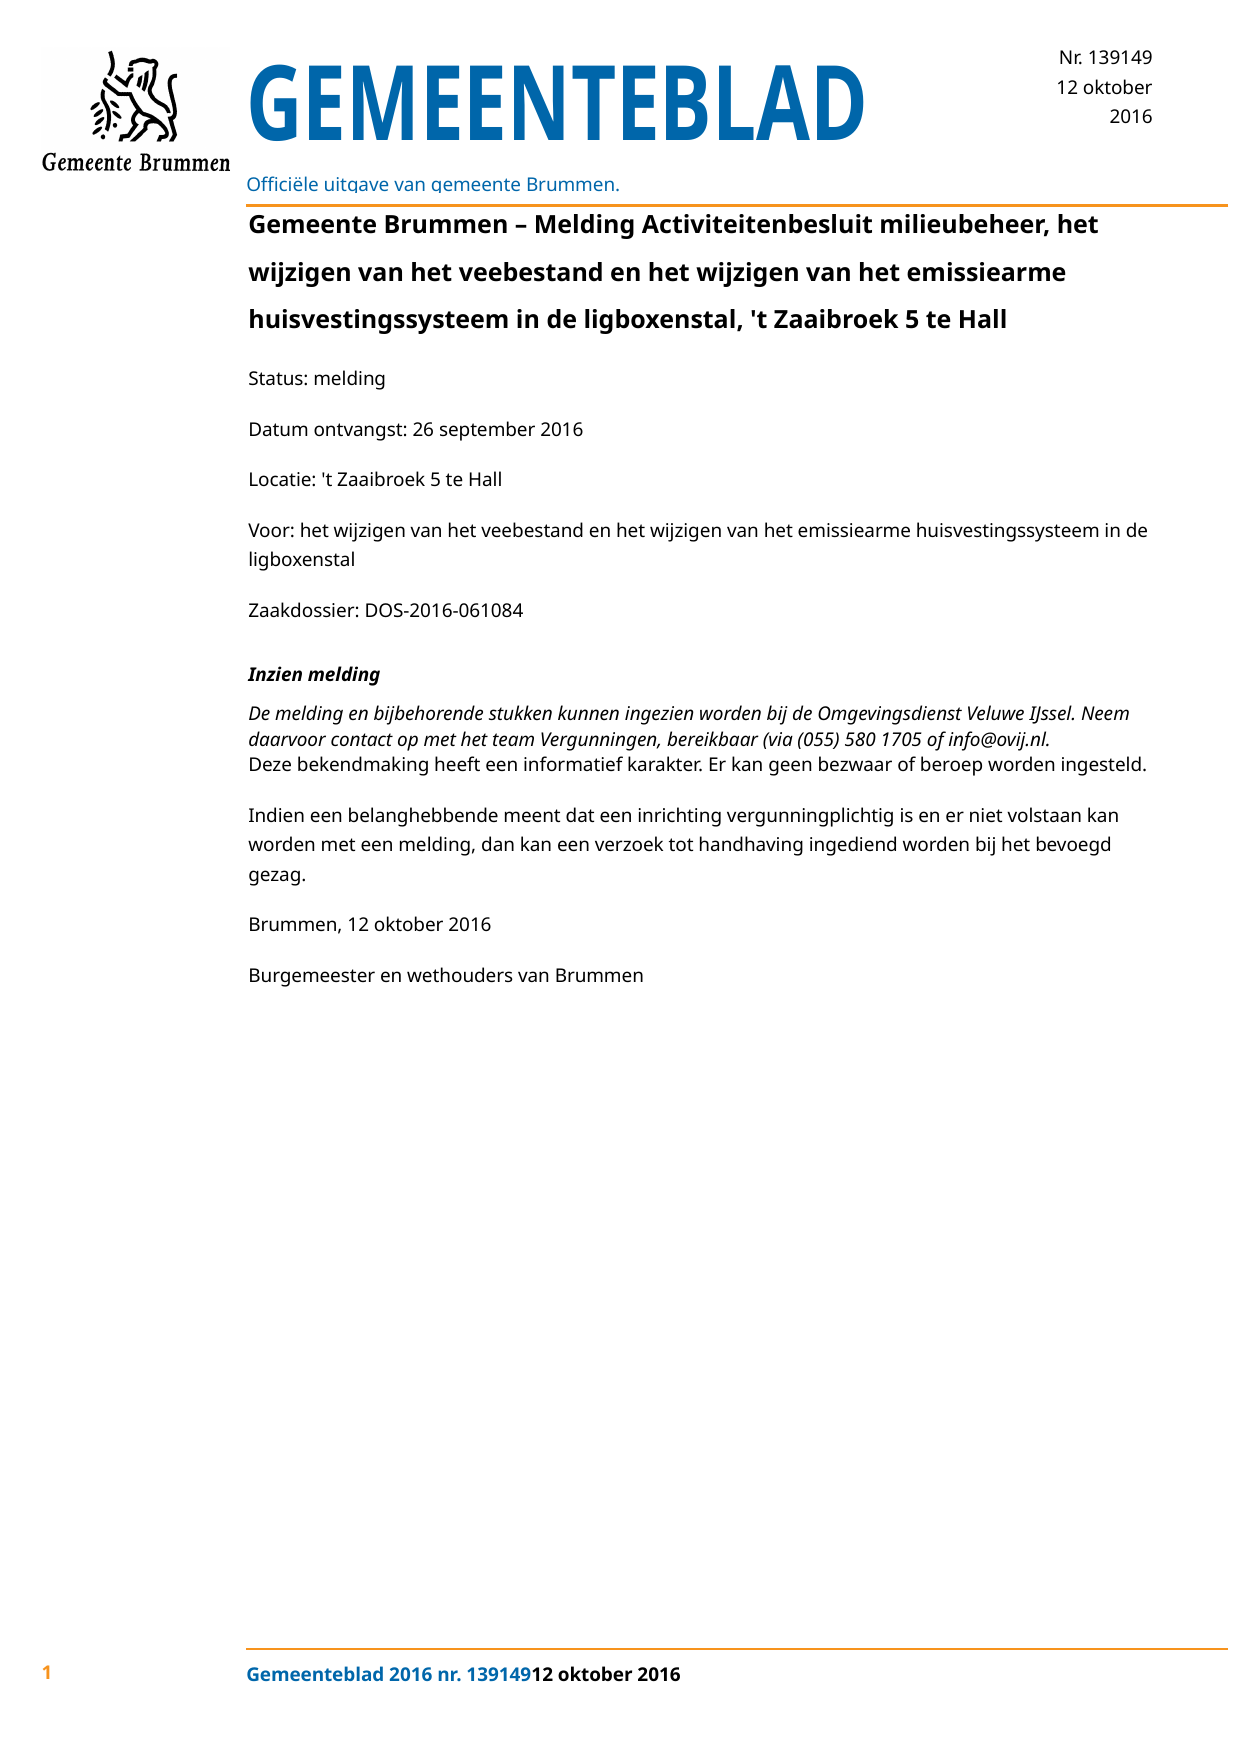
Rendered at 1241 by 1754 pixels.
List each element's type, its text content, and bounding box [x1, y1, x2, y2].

text Datum ontvangst: 26 september 2016 [248, 416, 1152, 442]
picture [41, 47, 231, 172]
text Status: melding [248, 366, 1152, 391]
text Gemeente Brummen – Melding Activiteitenbesluit milieubeheer, het wijzigen van het veebestand en het wijzigen van het emissiearme huisvestingssysteem in de ligboxenstal, 't Zaaibroek 5 te Hall [248, 207, 1152, 336]
text Burgemeester en wethouders van Brummen [248, 962, 1152, 988]
text Brummen, 12 oktober 2016 [248, 911, 1152, 937]
text Indien een belanghebbende meent dat een inrichting vergunningplichtig is en er niet volstaan kan worden met een melding, dan kan een verzoek tot handhaving ingediend worden bij het bevoegd gezag. [248, 802, 1152, 887]
text Locatie: 't Zaaibroek 5 te Hall [248, 466, 1152, 492]
text Inzien melding [248, 661, 1152, 686]
text Zaakdossier: DOS-2016-061084 [248, 597, 1152, 622]
text Voor: het wijzigen van het veebestand en het wijzigen van het emissiearme huisvestingssysteem in de ligboxenstal [248, 517, 1152, 572]
text Deze bekendmaking heeft een informatief karakter. Er kan geen bezwaar of beroep worden ingesteld. [248, 751, 1152, 777]
text De melding en bijbehorende stukken kunnen ingezien worden bij de Omgevingsdienst Veluwe IJssel. Neem daarvoor contact op met het team Vergunningen, bereikbaar (via (055) 580 1705 of info@ovij.nl. [248, 700, 1152, 751]
